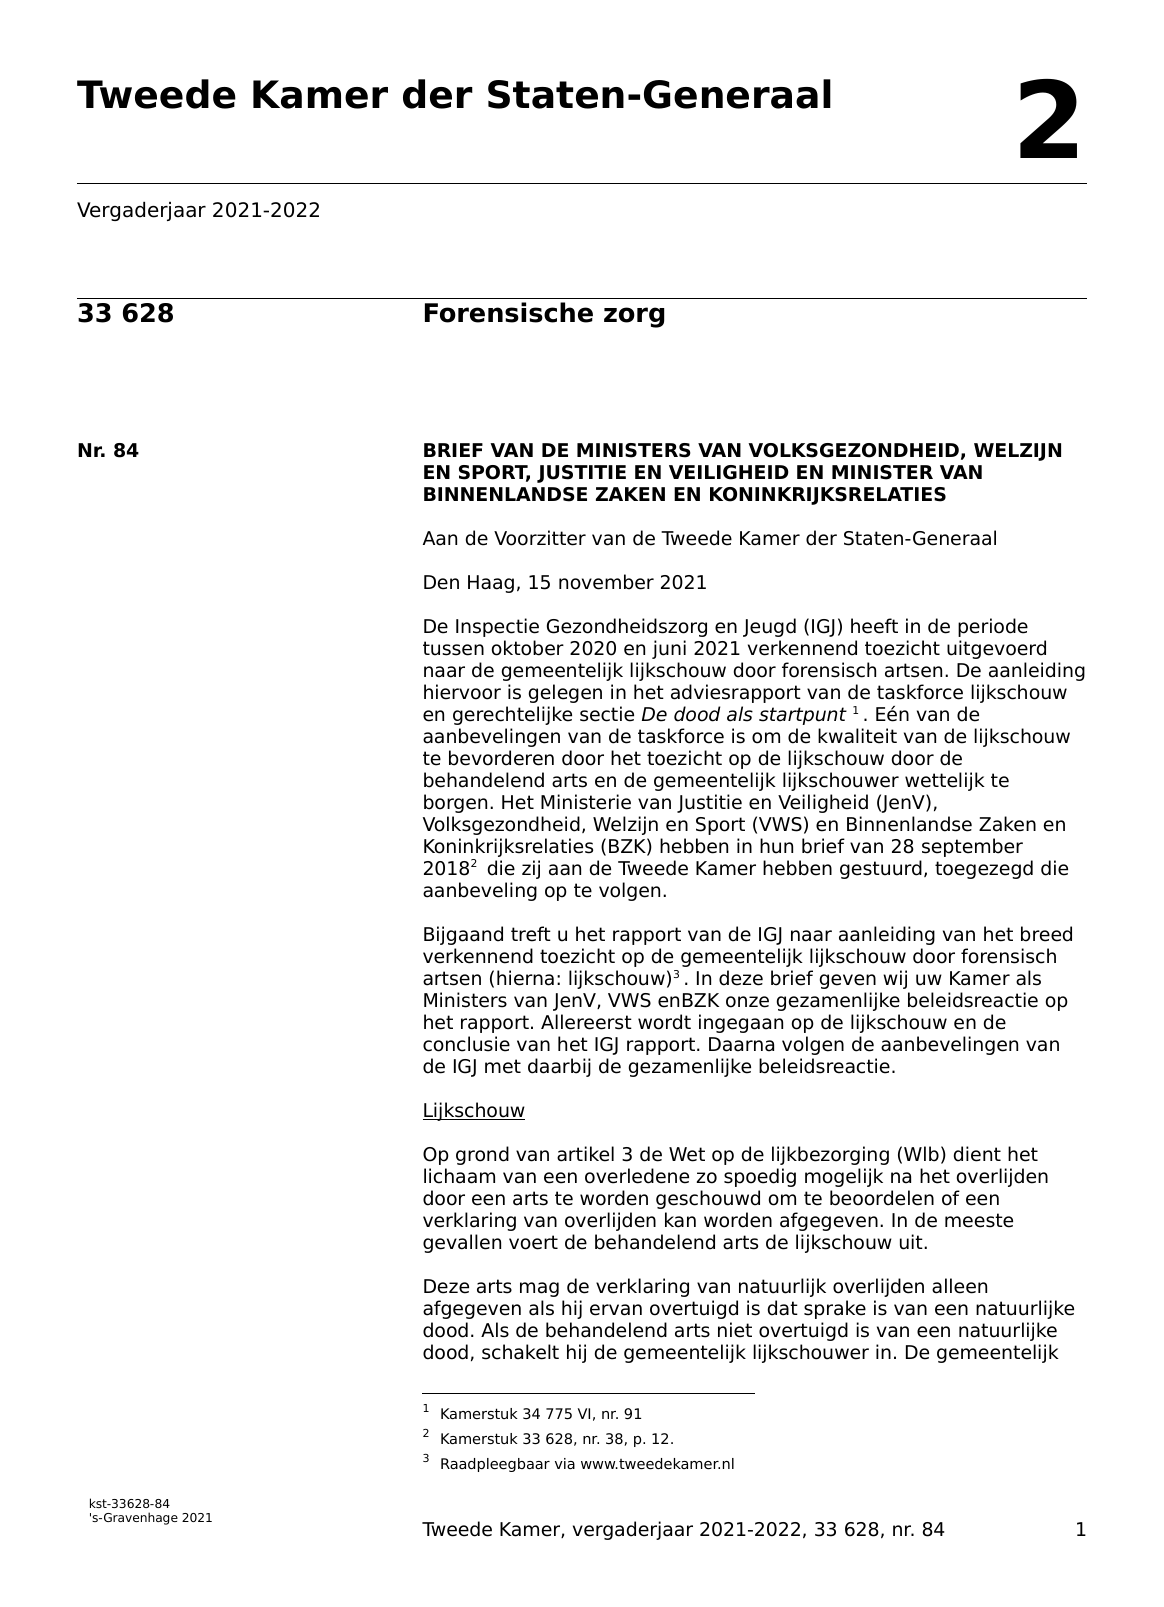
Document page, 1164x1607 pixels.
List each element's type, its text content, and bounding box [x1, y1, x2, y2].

text kst-33628-84 [88, 1497, 323, 1511]
text Raadpleegbaar via www.tweedekamer.nl [422, 1452, 1087, 1474]
text Kamerstuk 33 628, nr. 38, p. 12. [422, 1427, 1087, 1449]
text Bijgaand treft u het rapport van de IGJ naar aanleiding van het breed verkennend toezicht op de gemeentelijk lijkschouw door forensisch artsen (hierna: lijkschouw). In deze brief geven wij uw Kamer als Ministers van JenV, VWS enBZK onze gezamenlijke beleidsreactie op het rapport. Allereerst wordt ingegaan op de lijkschouw en de conclusie van het IGJ rapport. Daarna volgen de aanbevelingen van de IGJ met daarbij de gezamenlijke beleidsreactie. [422, 924, 1087, 1078]
table_cell Vergaderjaar 2021-2022 [77, 184, 1087, 298]
text Aan de Voorzitter van de Tweede Kamer der Staten-Generaal [422, 528, 1087, 550]
text 's-Gravenhage 2021 [88, 1511, 323, 1525]
text Den Haag, 15 november 2021 [422, 572, 1087, 594]
subtitle Lijkschouw [422, 1100, 1087, 1122]
subtitle 33 628 Forensische zorg [77, 299, 1087, 329]
table_header 2 [886, 59, 1087, 183]
subtitle Nr. 84 BRIEF VAN DE MINISTERS VAN VOLKSGEZONDHEID, WELZIJN EN SPORT, JUSTITIE EN VEILIGHEID EN MINISTER VAN BINNENLANDSE ZAKEN EN KONINKRIJKSRELATIES [77, 440, 1087, 506]
text De Inspectie Gezondheidszorg en Jeugd (IGJ) heeft in de periode tussen oktober 2020 en juni 2021 verkennend toezicht uitgevoerd naar de gemeentelijk lijkschouw door forensisch artsen. De aanleiding hiervoor is gelegen in het adviesrapport van de taskforce lijkschouw en gerechtelijke sectie De dood als startpunt . Eén van de aanbevelingen van de taskforce is om de kwaliteit van de lijkschouw te bevorderen door het toezicht op de lijkschouw door de behandelend arts en de gemeentelijk lijkschouwer wettelijk te borgen. Het Ministerie van Justitie en Veiligheid (JenV), Volksgezondheid, Welzijn en Sport (VWS) en Binnenlandse Zaken en Koninkrijksrelaties (BZK) hebben in hun brief van 28 september 2018 die zij aan de Tweede Kamer hebben gestuurd, toegezegd die aanbeveling op te volgen. [422, 616, 1087, 902]
text Op grond van artikel 3 de Wet op de lijkbezorging (Wlb) dient het lichaam van een overledene zo spoedig mogelijk na het overlijden door een arts te worden geschouwd om te beoordelen of een verklaring van overlijden kan worden afgegeven. In de meeste gevallen voert de behandelend arts de lijkschouw uit. [422, 1144, 1087, 1254]
text Deze arts mag de verklaring van natuurlijk overlijden alleen afgegeven als hij ervan overtuigd is dat sprake is van een natuurlijke dood. Als de behandelend arts niet overtuigd is van een natuurlijke dood, schakelt hij de gemeentelijk lijkschouwer in. De gemeentelijk [422, 1276, 1087, 1364]
text Kamerstuk 34 775 VI, nr. 91 [422, 1402, 1087, 1424]
table_header Tweede Kamer der Staten-Generaal [77, 59, 886, 183]
